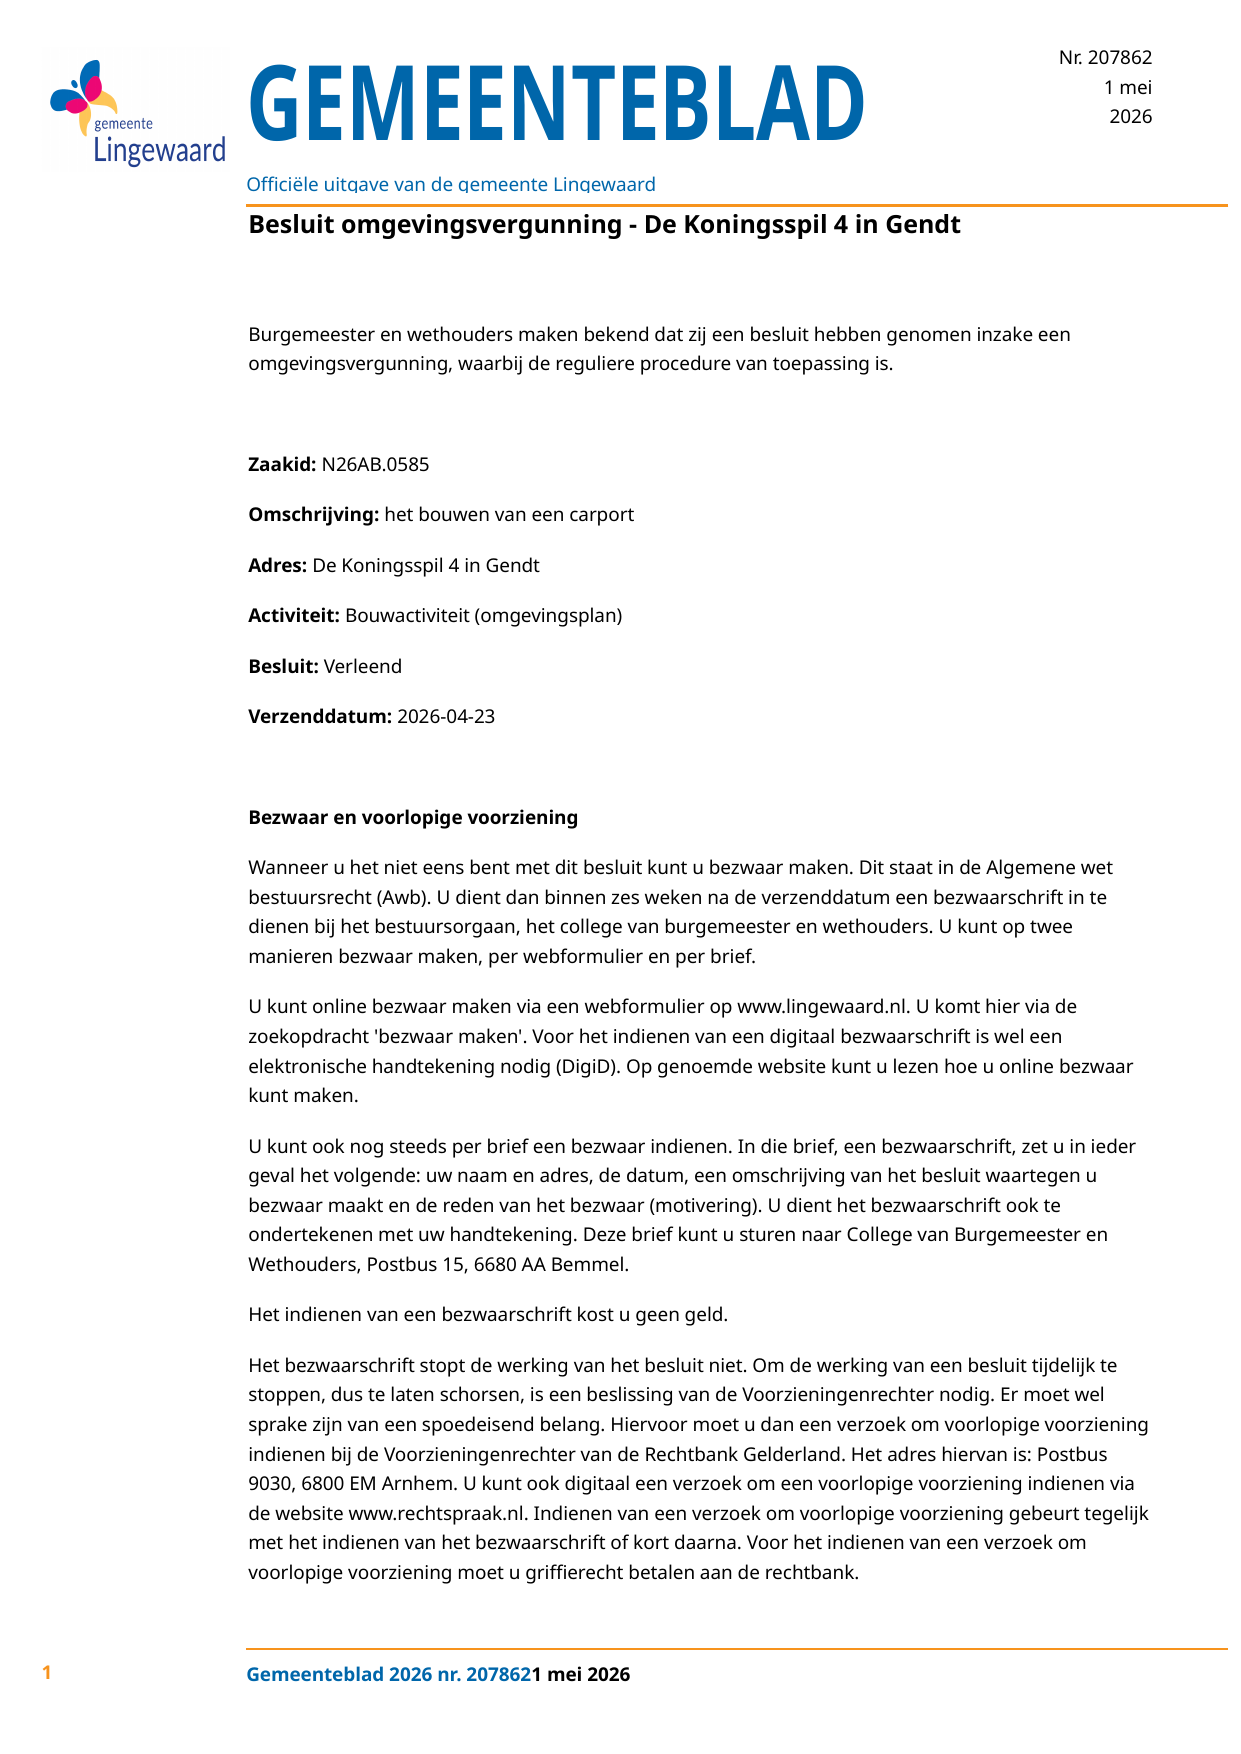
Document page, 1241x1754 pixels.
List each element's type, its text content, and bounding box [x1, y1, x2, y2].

text Het bezwaarschrift stopt de werking van het besluit niet. Om de werking van een besluit tijdelijk te stoppen, dus te laten schorsen, is een beslissing van de Voorzieningenrechter nodig. Er moet wel sprake zijn van een spoedeisend belang. Hiervoor moet u dan een verzoek om voorlopige voorziening indienen bij de Voorzieningenrechter van de Rechtbank Gelderland. Het adres hiervan is: Postbus 9030, 6800 EM Arnhem. U kunt ook digitaal een verzoek om een voorlopige voorziening indienen via de website www.rechtspraak.nl. Indienen van een verzoek om voorlopige voorziening gebeurt tegelijk met het indienen van het bezwaarschrift of kort daarna. Voor het indienen van een verzoek om voorlopige voorziening moet u griffierecht betalen aan de rechtbank. [248, 1352, 1152, 1585]
text U kunt ook nog steeds per brief een bezwaar indienen. In die brief, een bezwaarschrift, zet u in ieder geval het volgende: uw naam en adres, de datum, een omschrijving van het besluit waartegen u bezwaar maakt en de reden van het bezwaar (motivering). U dient het bezwaarschrift ook te ondertekenen met uw handtekening. Deze brief kunt u sturen naar College van Burgemeester en Wethouders, Postbus 15, 6680 AA Bemmel. [248, 1133, 1152, 1277]
text Besluit: Verleend [248, 653, 1152, 678]
picture [41, 47, 231, 172]
text Zaakid: N26AB.0585 [248, 451, 1152, 477]
text Burgemeester en wethouders maken bekend dat zij een besluit hebben genomen inzake een omgevingsvergunning, waarbij de reguliere procedure van toepassing is. [248, 321, 1152, 376]
text Verzenddatum: 2026-04-23 [248, 703, 1152, 729]
text Wanneer u het niet eens bent met dit besluit kunt u bezwaar maken. Dit staat in de Algemene wet bestuursrecht (Awb). U dient dan binnen zes weken na de verzenddatum een bezwaarschrift in te dienen bij het bestuursorgaan, het college van burgemeester en wethouders. U kunt op twee manieren bezwaar maken, per webformulier en per brief. [248, 854, 1152, 969]
text Bezwaar en voorlopige voorziening [248, 804, 1152, 830]
text Het indienen van een bezwaarschrift kost u geen geld. [248, 1302, 1152, 1327]
text Adres: De Koningsspil 4 in Gendt [248, 552, 1152, 578]
text Omschrijving: het bouwen van een carport [248, 502, 1152, 527]
text U kunt online bezwaar maken via een webformulier op www.lingewaard.nl. U komt hier via de zoekopdracht 'bezwaar maken'. Voor het indienen van een digitaal bezwaarschrift is wel een elektronische handtekening nodig (DigiD). Op genoemde website kunt u lezen hoe u online bezwaar kunt maken. [248, 994, 1152, 1108]
text Activiteit: Bouwactiviteit (omgevingsplan) [248, 602, 1152, 628]
text Besluit omgevingsvergunning - De Koningsspil 4 in Gendt [248, 207, 1152, 241]
